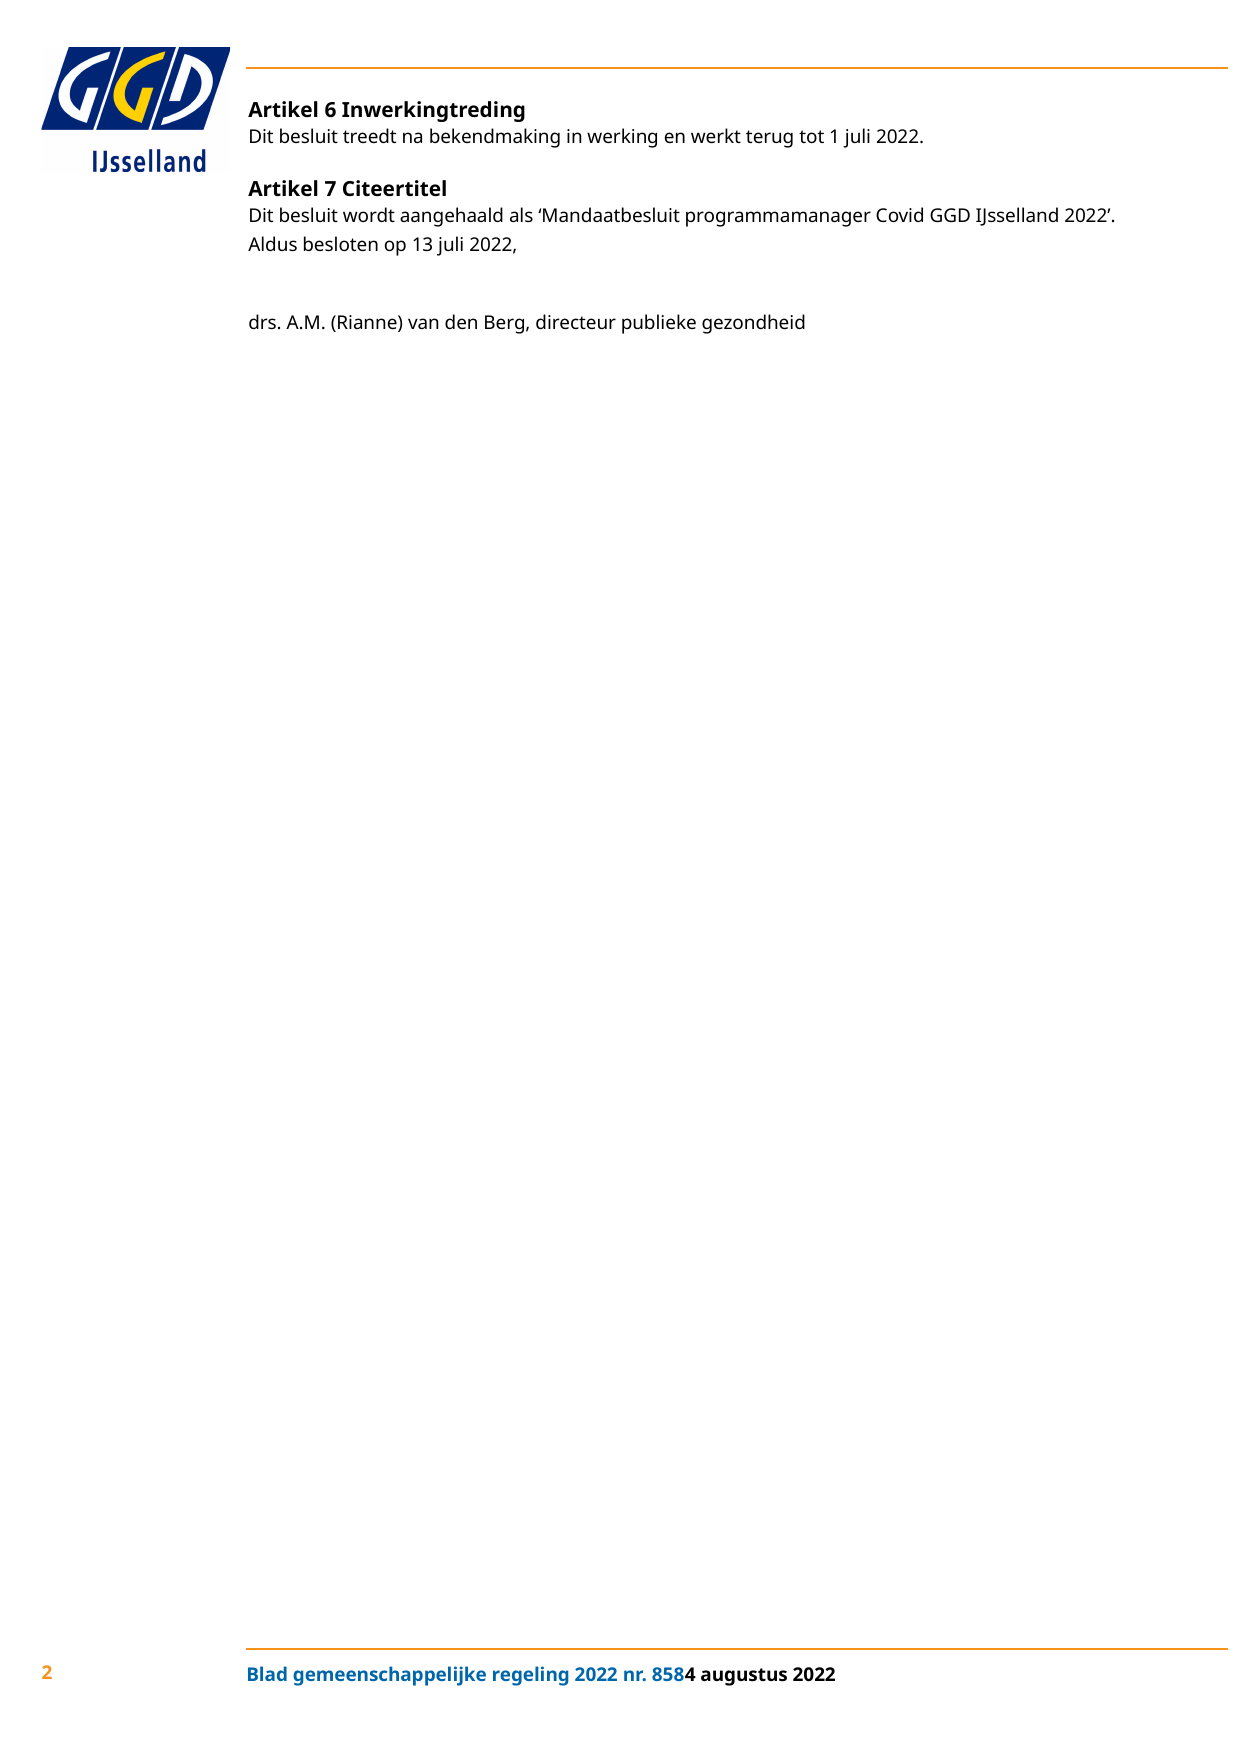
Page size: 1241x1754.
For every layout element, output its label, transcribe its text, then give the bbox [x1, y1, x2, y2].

text Artikel 7 Citeertitel [248, 174, 1152, 202]
text Artikel 6 Inwerkingtreding [248, 95, 1152, 123]
text Dit besluit wordt aangehaald als ‘Mandaatbesluit programmamanager Covid GGD IJsselland 2022’. [248, 202, 1152, 228]
text drs. A.M. (Rianne) van den Berg, directeur publieke gezondheid [248, 309, 1152, 334]
picture [41, 47, 231, 172]
text Aldus besloten op 13 juli 2022, [248, 232, 1152, 257]
text Dit besluit treedt na bekendmaking in werking en werkt terug tot 1 juli 2022. [248, 123, 1152, 149]
